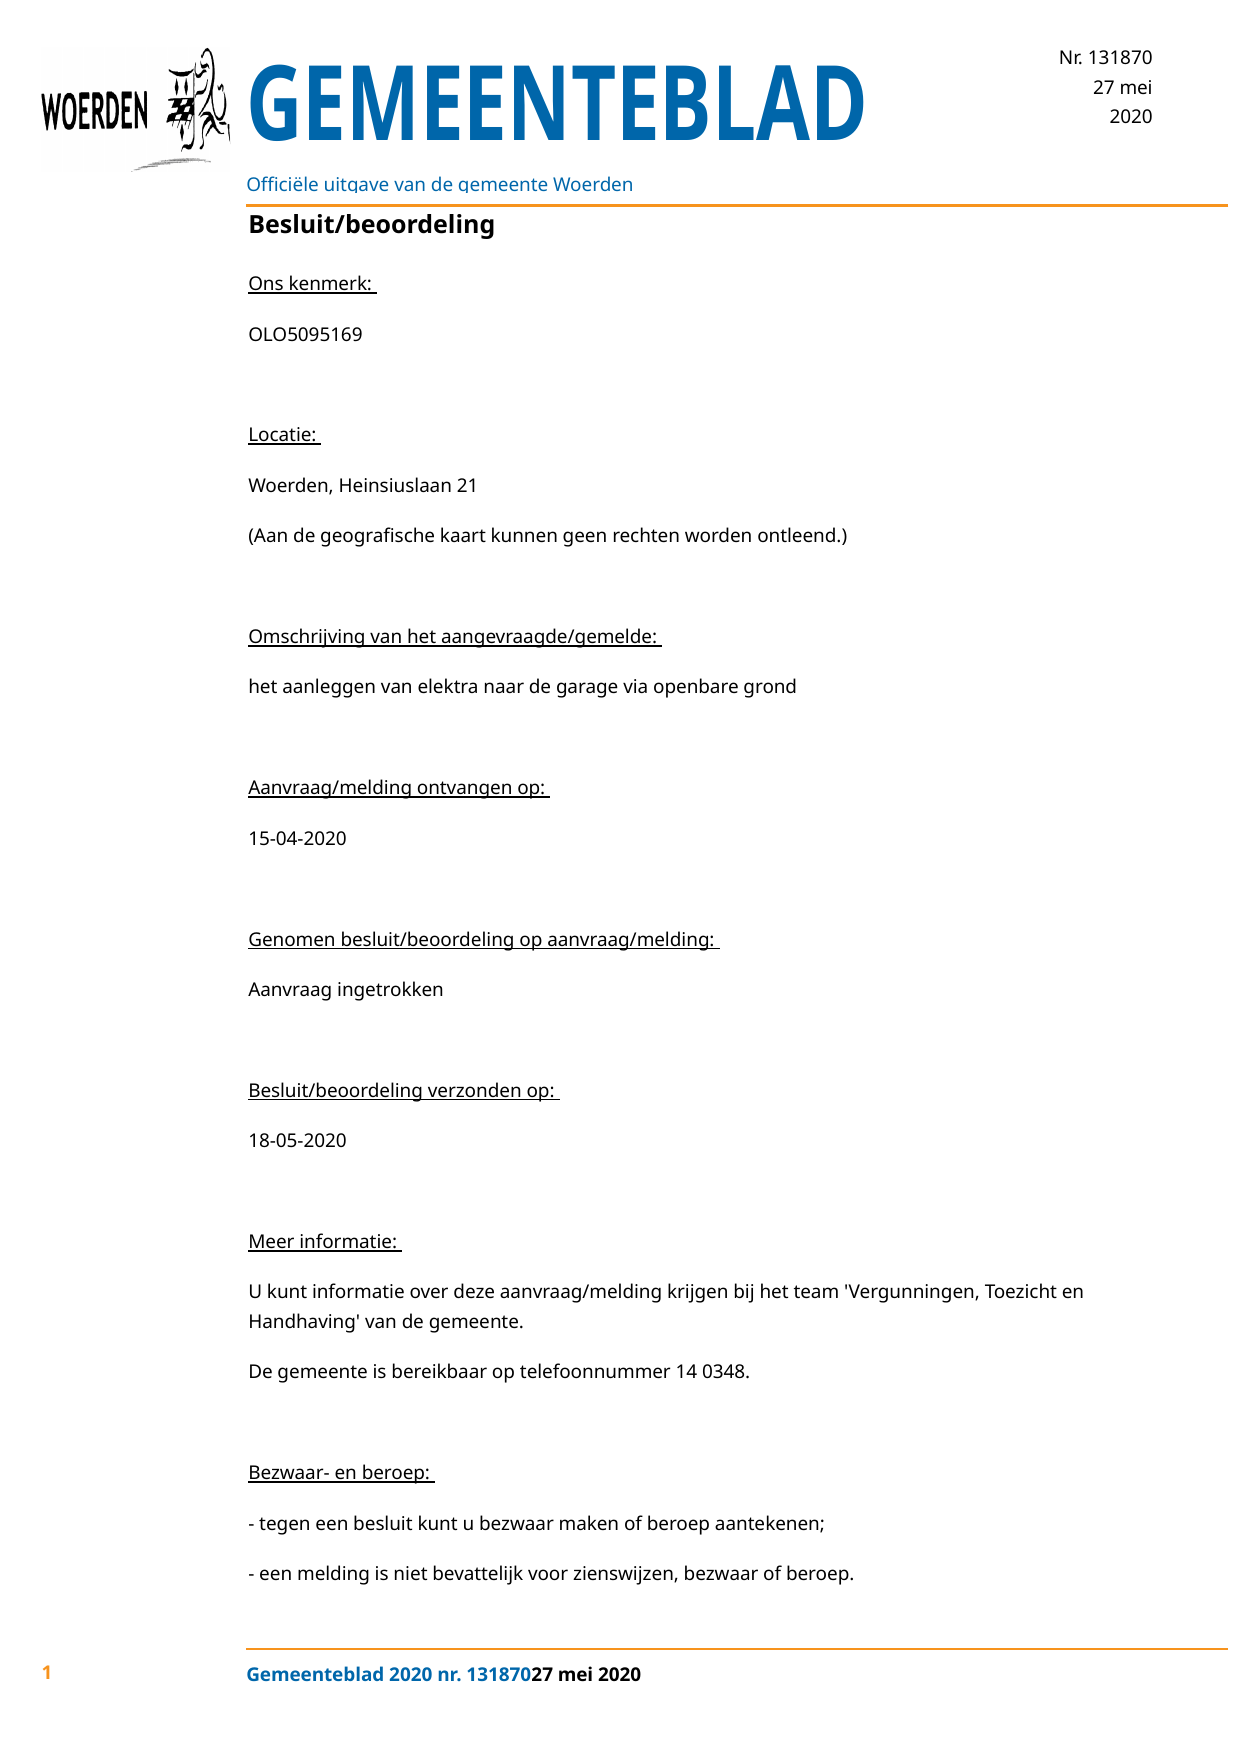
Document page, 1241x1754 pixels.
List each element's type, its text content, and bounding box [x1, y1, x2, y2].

text Aanvraag/melding ontvangen op: [248, 774, 1152, 800]
text (Aan de geografische kaart kunnen geen rechten worden ontleend.) [248, 522, 1152, 548]
text Ons kenmerk: [248, 270, 1152, 296]
text De gemeente is bereikbaar op telefoonnummer 14 0348. [248, 1359, 1152, 1384]
text Besluit/beoordeling verzonden op: [248, 1077, 1152, 1103]
text - tegen een besluit kunt u bezwaar maken of beroep aantekenen; [248, 1510, 1152, 1536]
text Omschrijving van het aangevraagde/gemelde: [248, 623, 1152, 649]
text 18-05-2020 [248, 1127, 1152, 1153]
text Aanvraag ingetrokken [248, 976, 1152, 1002]
text het aanleggen van elektra naar de garage via openbare grond [248, 674, 1152, 699]
picture [41, 47, 231, 172]
text 15-04-2020 [248, 825, 1152, 851]
text OLO5095169 [248, 321, 1152, 346]
text Meer informatie: [248, 1228, 1152, 1254]
text Woerden, Heinsiuslaan 21 [248, 472, 1152, 498]
text U kunt informatie over deze aanvraag/melding krijgen bij het team 'Vergunningen, Toezicht en Handhaving' van de gemeente. [248, 1279, 1152, 1334]
text - een melding is niet bevattelijk voor zienswijzen, bezwaar of beroep. [248, 1560, 1152, 1586]
text Locatie: [248, 422, 1152, 447]
text Bezwaar- en beroep: [248, 1459, 1152, 1485]
text Genomen besluit/beoordeling op aanvraag/melding: [248, 926, 1152, 951]
text Besluit/beoordeling [248, 207, 1152, 241]
